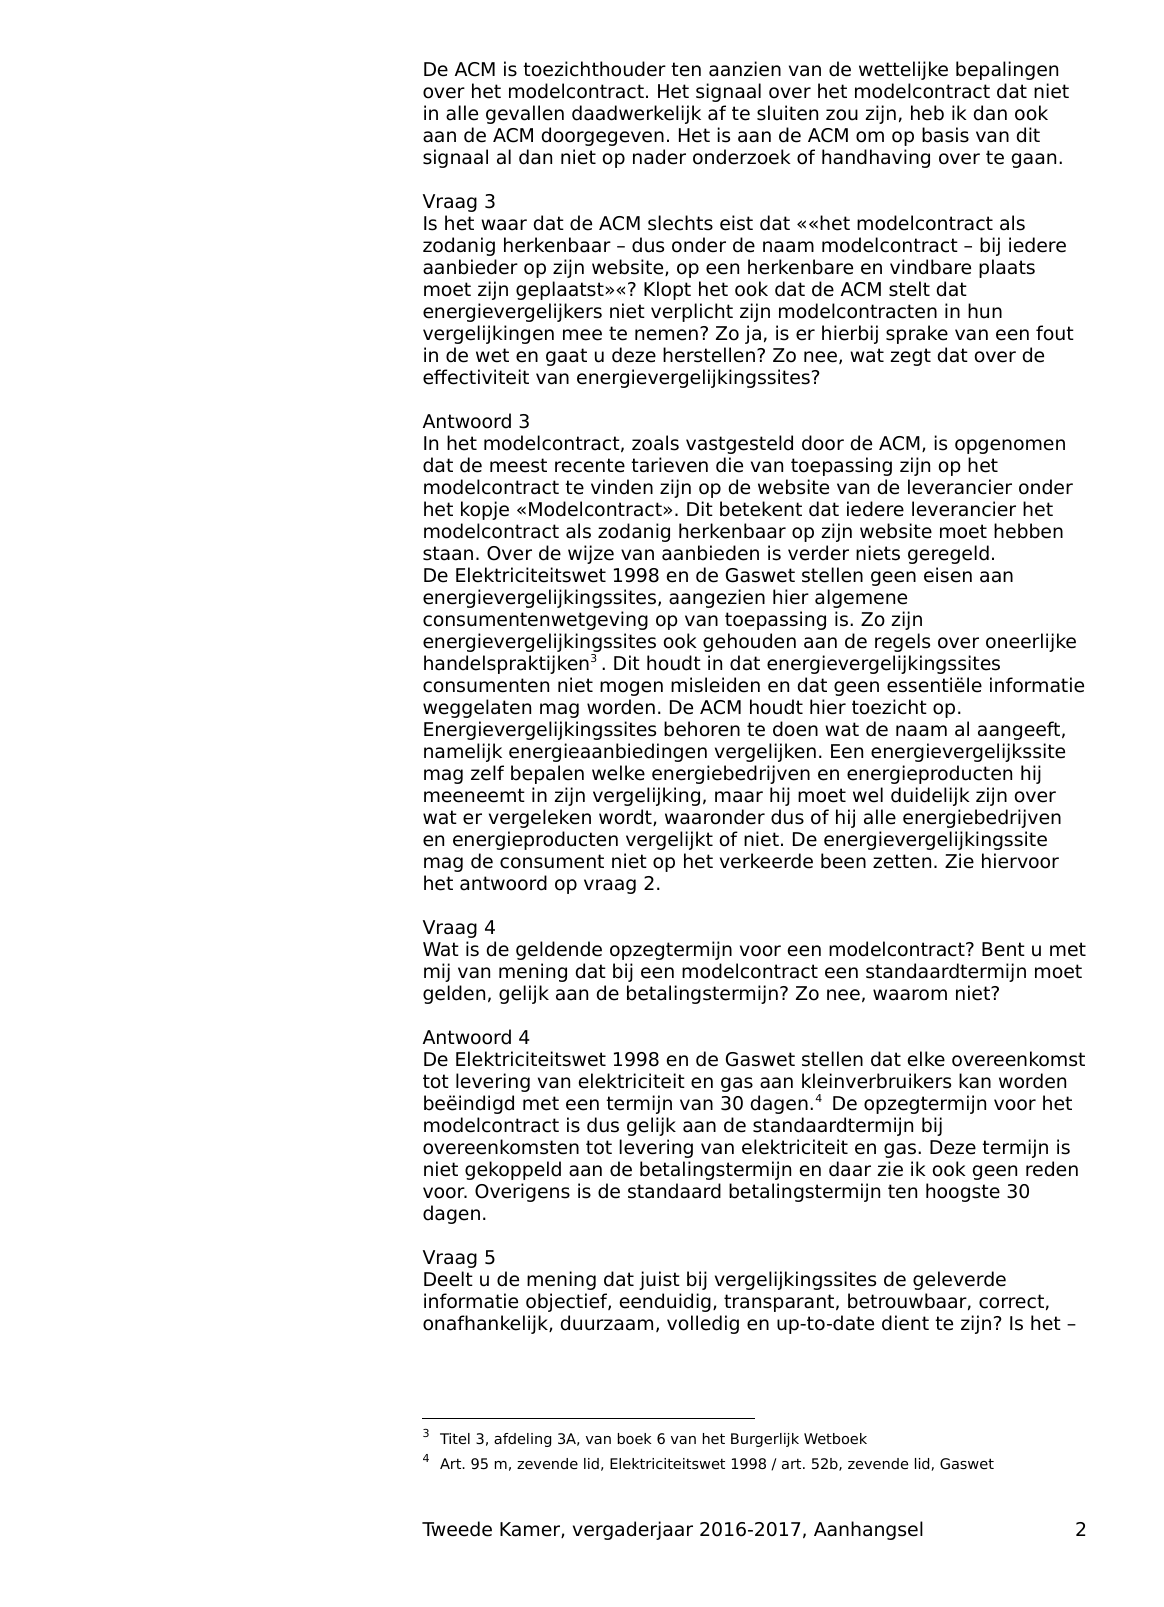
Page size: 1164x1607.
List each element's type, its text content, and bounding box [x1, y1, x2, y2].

text De Elektriciteitswet 1998 en de Gaswet stellen geen eisen aan energievergelijkingssites, aangezien hier algemene consumentenwetgeving op van toepassing is. Zo zijn energievergelijkingssites ook gehouden aan de regels over oneerlijke handelspraktijken. Dit houdt in dat energievergelijkingssites consumenten niet mogen misleiden en dat geen essentiële informatie weggelaten mag worden. De ACM houdt hier toezicht op. Energievergelijkingssites behoren te doen wat de naam al aangeeft, namelijk energieaanbiedingen vergelijken. Een energievergelijkssite mag zelf bepalen welke energiebedrijven en energieproducten hij meeneemt in zijn vergelijking, maar hij moet wel duidelijk zijn over wat er vergeleken wordt, waaronder dus of hij alle energiebedrijven en energieproducten vergelijkt of niet. De energievergelijkingssite mag de consument niet op het verkeerde been zetten. Zie hiervoor het antwoord op vraag 2. [422, 565, 1087, 895]
text De ACM is toezichthouder ten aanzien van de wettelijke bepalingen over het modelcontract. Het signaal over het modelcontract dat niet in alle gevallen daadwerkelijk af te sluiten zou zijn, heb ik dan ook aan de ACM doorgegeven. Het is aan de ACM om op basis van dit signaal al dan niet op nader onderzoek of handhaving over te gaan. [422, 59, 1087, 169]
text Antwoord 3 [422, 411, 1087, 433]
text Titel 3, afdeling 3A, van boek 6 van het Burgerlijk Wetboek [422, 1427, 1087, 1449]
text Deelt u de mening dat juist bij vergelijkingssites de geleverde informatie objectief, eenduidig, transparant, betrouwbaar, correct, onafhankelijk, duurzaam, volledig en up-to-date dient te zijn? Is het – [422, 1269, 1087, 1335]
text De Elektriciteitswet 1998 en de Gaswet stellen dat elke overeenkomst tot levering van elektriciteit en gas aan kleinverbruikers kan worden beëindigd met een termijn van 30 dagen. De opzegtermijn voor het modelcontract is dus gelijk aan de standaardtermijn bij overeenkomsten tot levering van elektriciteit en gas. Deze termijn is niet gekoppeld aan de betalingstermijn en daar zie ik ook geen reden voor. Overigens is de standaard betalingstermijn ten hoogste 30 dagen. [422, 1049, 1087, 1225]
text Antwoord 4 [422, 1027, 1087, 1049]
text Art. 95 m, zevende lid, Elektriciteitswet 1998 / art. 52b, zevende lid, Gaswet [422, 1452, 1087, 1474]
text Wat is de geldende opzegtermijn voor een modelcontract? Bent u met mij van mening dat bij een modelcontract een standaardtermijn moet gelden, gelijk aan de betalingstermijn? Zo nee, waarom niet? [422, 939, 1087, 1005]
text Is het waar dat de ACM slechts eist dat ««het modelcontract als zodanig herkenbaar – dus onder de naam modelcontract – bij iedere aanbieder op zijn website, op een herkenbare en vindbare plaats moet zijn geplaatst»«? Klopt het ook dat de ACM stelt dat energievergelijkers niet verplicht zijn modelcontracten in hun vergelijkingen mee te nemen? Zo ja, is er hierbij sprake van een fout in de wet en gaat u deze herstellen? Zo nee, wat zegt dat over de effectiviteit van energievergelijkingssites? [422, 213, 1087, 389]
text In het modelcontract, zoals vastgesteld door de ACM, is opgenomen dat de meest recente tarieven die van toepassing zijn op het modelcontract te vinden zijn op de website van de leverancier onder het kopje «Modelcontract». Dit betekent dat iedere leverancier het modelcontract als zodanig herkenbaar op zijn website moet hebben staan. Over de wijze van aanbieden is verder niets geregeld. [422, 433, 1087, 565]
text Vraag 5 [422, 1247, 1087, 1269]
text Vraag 3 [422, 191, 1087, 213]
text Vraag 4 [422, 917, 1087, 939]
